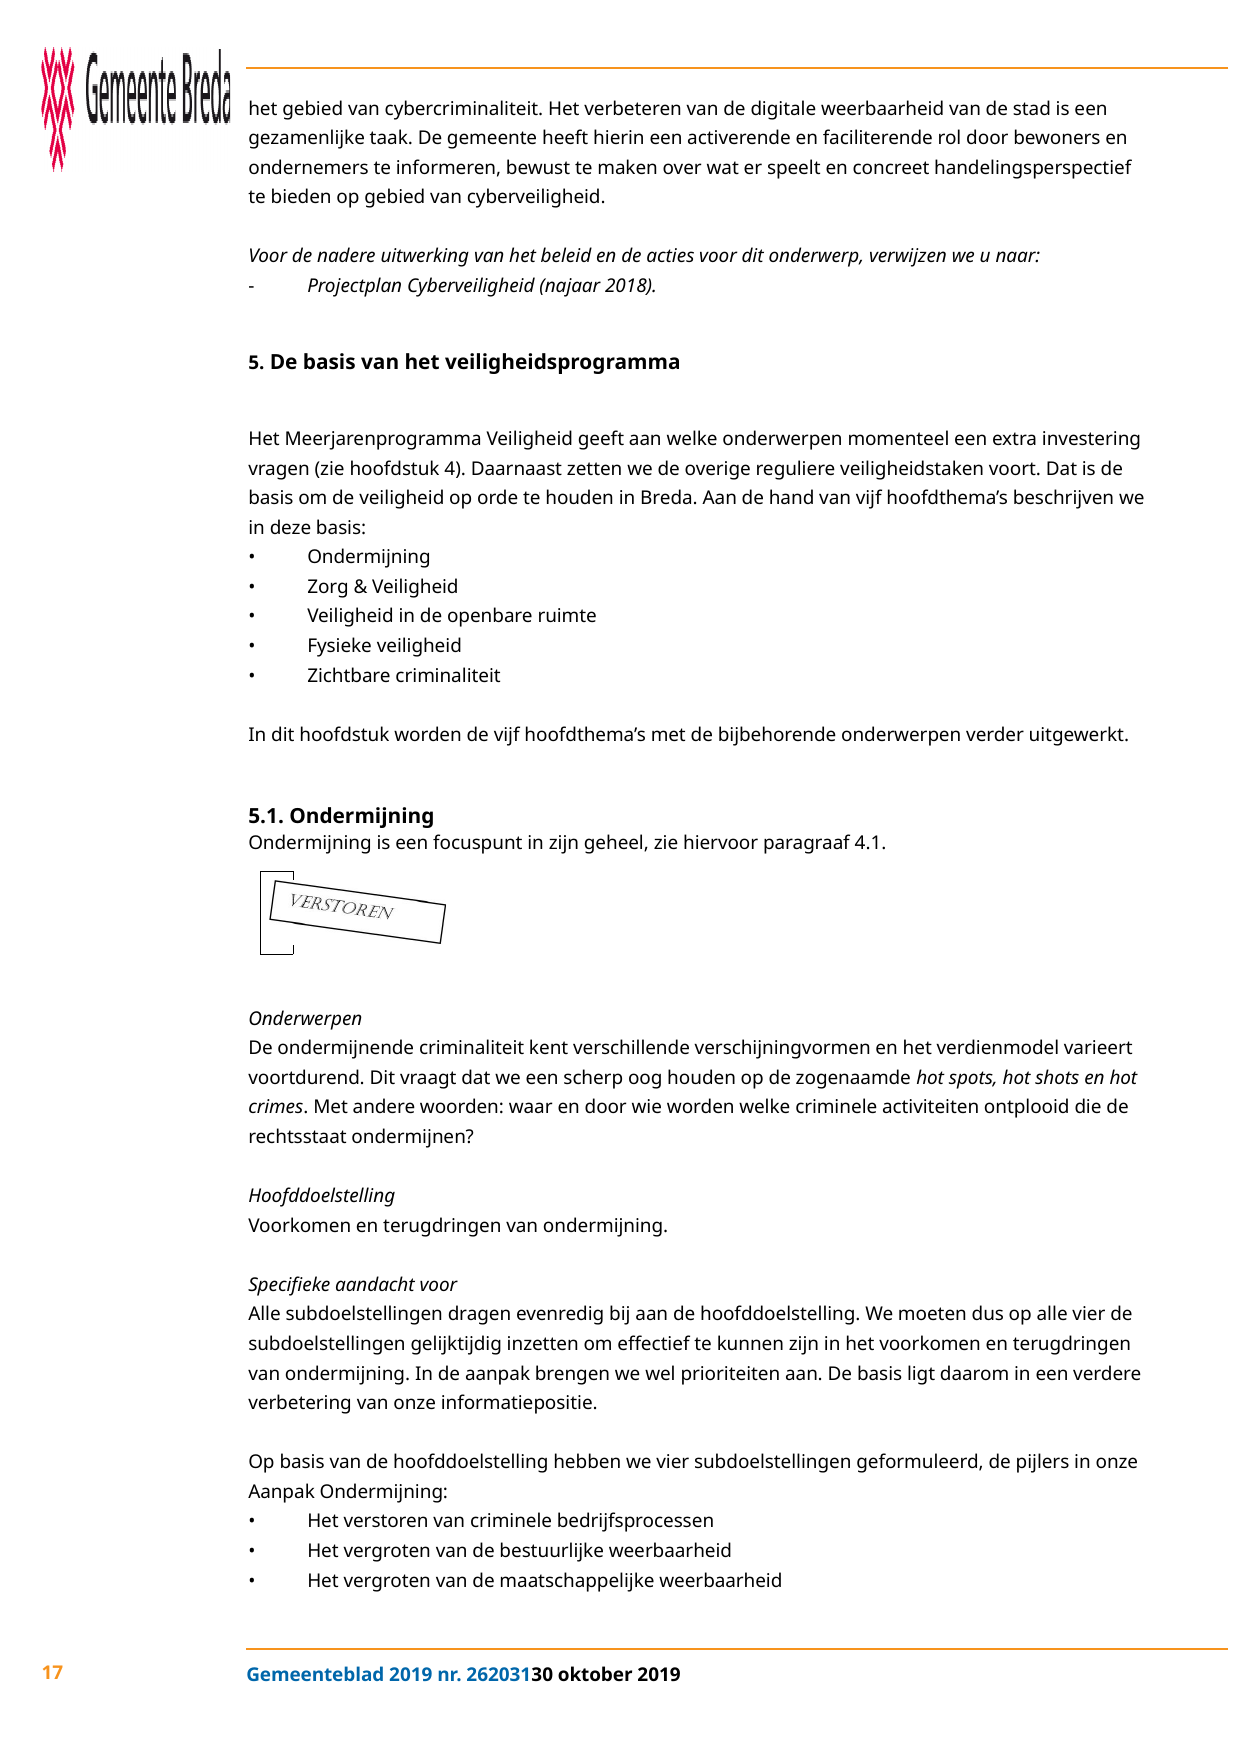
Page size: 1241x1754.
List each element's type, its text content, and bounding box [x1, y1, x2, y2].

text 5.1. Ondermijning [248, 801, 1152, 829]
list Fysieke veiligheid [248, 632, 1152, 658]
picture [41, 47, 231, 172]
list Het verstoren van criminele bedrijfsprocessen [248, 1508, 1152, 1533]
picture [268, 880, 447, 945]
list Veiligheid in de openbare ruimte [248, 603, 1152, 628]
text het gebied van cybercriminaliteit. Het verbeteren van de digitale weerbaarheid van de stad is een gezamenlijke taak. De gemeente heeft hierin een activerende en faciliterende rol door bewoners en ondernemers te informeren, bewust te maken over wat er speelt en concreet handelingsperspectief te bieden op gebied van cyberveiligheid. [248, 95, 1152, 209]
text Hoofddoelstelling [248, 1182, 1152, 1208]
text In dit hoofdstuk worden de vijf hoofdthema’s met de bijbehorende onderwerpen verder uitgewerkt. [248, 721, 1152, 747]
list Zichtbare criminaliteit [248, 662, 1152, 688]
text Alle subdoelstellingen dragen evenredig bij aan de hoofddoelstelling. We moeten dus op alle vier de subdoelstellingen gelijktijdig inzetten om effectief te kunnen zijn in het voorkomen en terugdringen van ondermijning. In de aanpak brengen we wel prioriteiten aan. De basis ligt daarom in een verdere verbetering van onze informatiepositie. [248, 1301, 1152, 1415]
list Het vergroten van de bestuurlijke weerbaarheid [248, 1537, 1152, 1563]
text Specifieke aandacht voor [248, 1271, 1152, 1297]
text De ondermijnende criminaliteit kent verschillende verschijningvormen en het verdienmodel varieert voortdurend. Dit vraagt dat we een scherp oog houden op de zogenaamde hot spots, hot shots en hot crimes. Met andere woorden: waar en door wie worden welke criminele activiteiten ontplooid die de rechtsstaat ondermijnen? [248, 1034, 1152, 1149]
text Voor de nadere uitwerking van het beleid en de acties voor dit onderwerp, verwijzen we u naar: [248, 243, 1152, 268]
list Zorg & Veiligheid [248, 573, 1152, 599]
text Op basis van de hoofddoelstelling hebben we vier subdoelstellingen geformuleerd, de pijlers in onze Aanpak Ondermijning: [248, 1448, 1152, 1504]
text 5. De basis van het veiligheidsprogramma [248, 347, 1152, 376]
text Voorkomen en terugdringen van ondermijning. [248, 1212, 1152, 1238]
text Ondermijning is een focuspunt in zijn geheel, zie hiervoor paragraaf 4.1. [248, 829, 1152, 855]
text Onderwerpen [248, 1005, 1152, 1031]
text Het Meerjarenprogramma Veiligheid geeft aan welke onderwerpen momenteel een extra investering vragen (zie hoofdstuk 4). Daarnaast zetten we de overige reguliere veiligheidstaken voort. Dat is de basis om de veiligheid op orde te houden in Breda. Aan de hand van vijf hoofdthema’s beschrijven we in deze basis: [248, 425, 1152, 540]
list Projectplan Cyberveiligheid (najaar 2018). [248, 272, 1152, 298]
list Het vergroten van de maatschappelijke weerbaarheid [248, 1567, 1152, 1593]
list Ondermijning [248, 543, 1152, 569]
